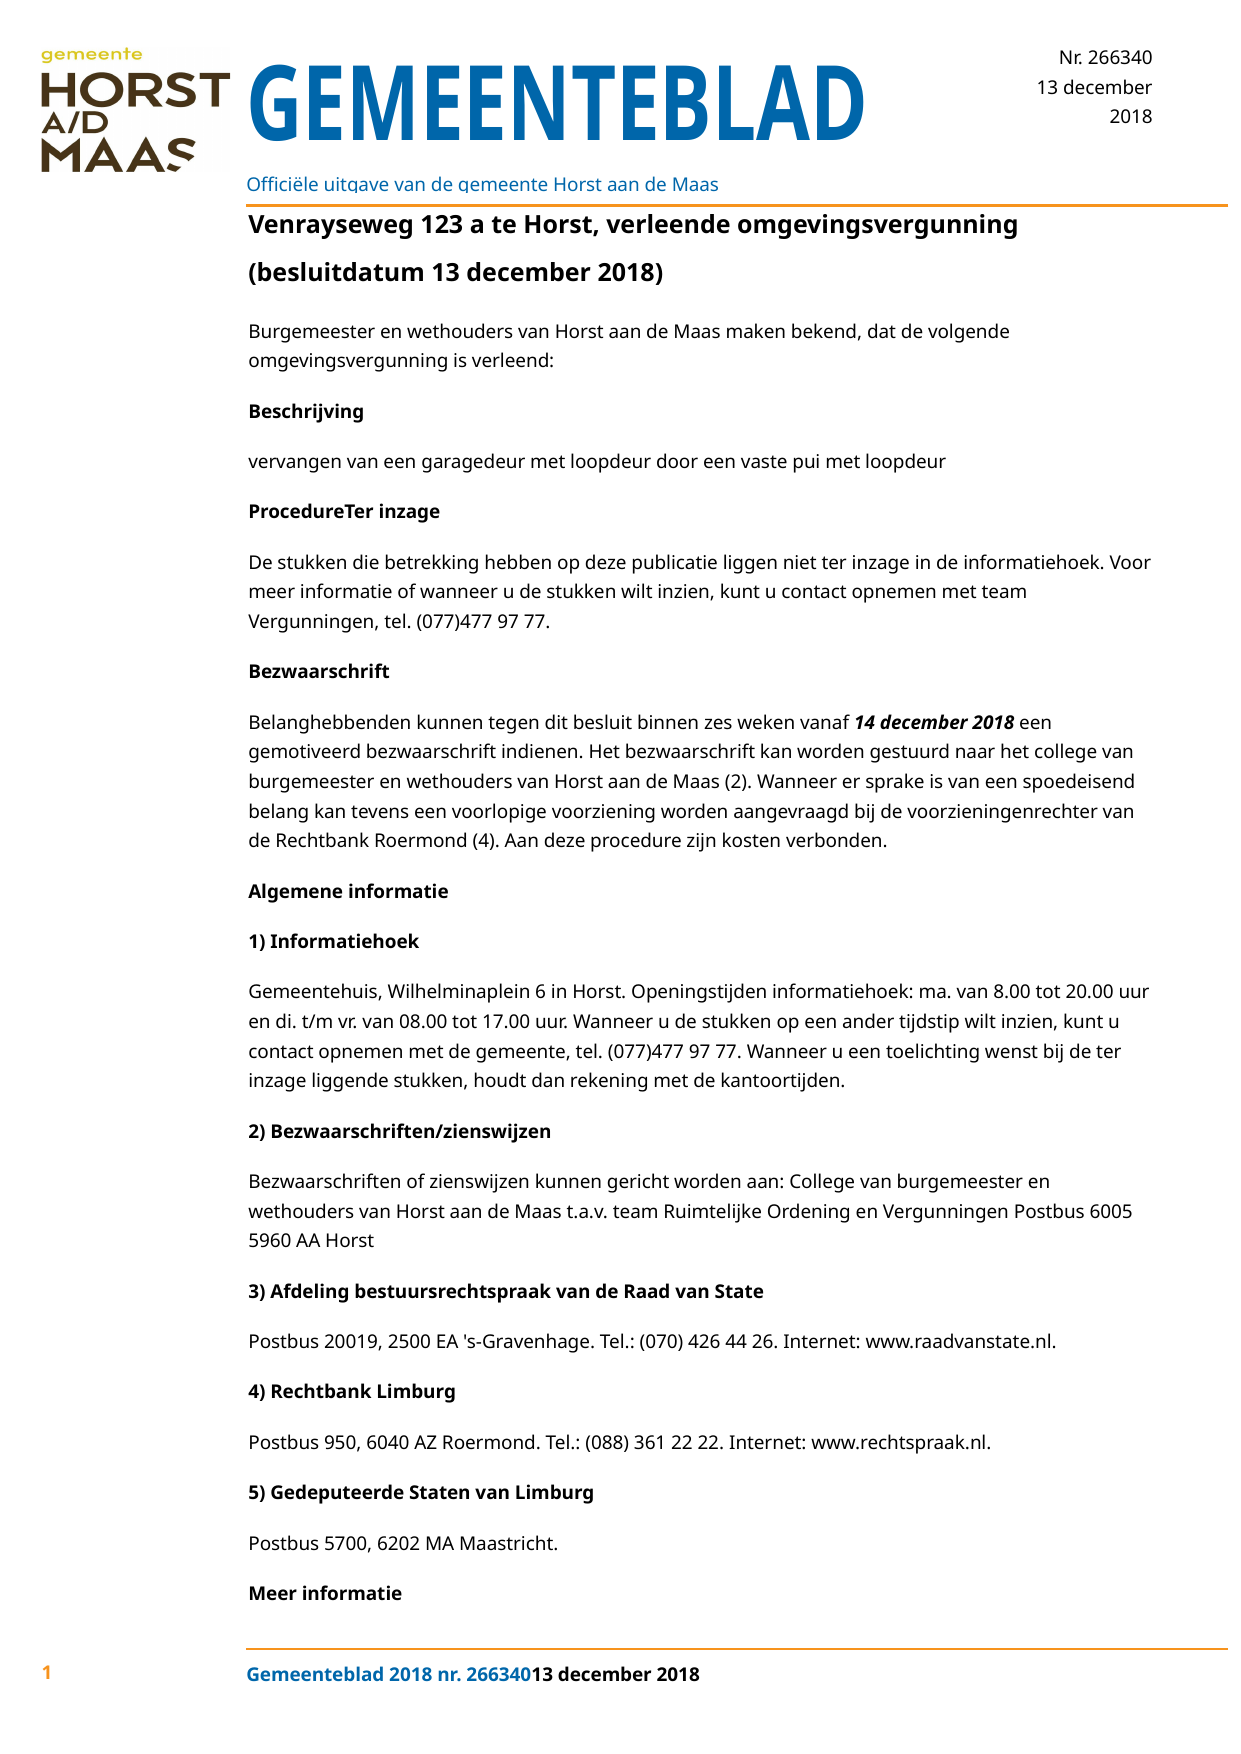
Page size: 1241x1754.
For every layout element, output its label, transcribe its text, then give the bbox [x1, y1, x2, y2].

text Postbus 20019, 2500 EA 's-Gravenhage. Tel.: (070) 426 44 26. Internet: www.raadvanstate.nl. [248, 1328, 1152, 1354]
text Belanghebbenden kunnen tegen dit besluit binnen zes weken vanaf 14 december 2018 een gemotiveerd bezwaarschrift indienen. Het bezwaarschrift kan worden gestuurd naar het college van burgemeester en wethouders van Horst aan de Maas (2). Wanneer er sprake is van een spoedeisend belang kan tevens een voorlopige voorziening worden aangevraagd bij de voorzieningenrechter van de Rechtbank Roermond (4). Aan deze procedure zijn kosten verbonden. [248, 709, 1152, 853]
text 5) Gedeputeerde Staten van Limburg [248, 1479, 1152, 1505]
text 3) Afdeling bestuursrechtspraak van de Raad van State [248, 1278, 1152, 1304]
text De stukken die betrekking hebben op deze publicatie liggen niet ter inzage in de informatiehoek. Voor meer informatie of wanneer u de stukken wilt inzien, kunt u contact opnemen met team Vergunningen, tel. (077)477 97 77. [248, 549, 1152, 634]
text Burgemeester en wethouders van Horst aan de Maas maken bekend, dat de volgende omgevingsvergunning is verleend: [248, 318, 1152, 373]
text 1) Informatiehoek [248, 928, 1152, 954]
text Gemeentehuis, Wilhelminaplein 6 in Horst. Openingstijden informatiehoek: ma. van 8.00 tot 20.00 uur en di. t/m vr. van 08.00 tot 17.00 uur. Wanneer u de stukken op een ander tijdstip wilt inzien, kunt u contact opnemen met de gemeente, tel. (077)477 97 77. Wanneer u een toelichting wenst bij de ter inzage liggende stukken, houdt dan rekening met de kantoortijden. [248, 979, 1152, 1093]
picture [41, 47, 231, 172]
text vervangen van een garagedeur met loopdeur door een vaste pui met loopdeur [248, 448, 1152, 474]
text Meer informatie [248, 1580, 1152, 1606]
text Venrayseweg 123 a te Horst, verleende omgevingsvergunning (besluitdatum 13 december 2018) [248, 207, 1152, 288]
text 4) Rechtbank Limburg [248, 1379, 1152, 1404]
text Beschrijving [248, 398, 1152, 424]
text Algemene informatie [248, 878, 1152, 904]
text 2) Bezwaarschriften/zienswijzen [248, 1118, 1152, 1144]
text Bezwaarschrift [248, 659, 1152, 684]
text Postbus 950, 6040 AZ Roermond. Tel.: (088) 361 22 22. Internet: www.rechtspraak.nl. [248, 1429, 1152, 1455]
text Bezwaarschriften of zienswijzen kunnen gericht worden aan: College van burgemeester en wethouders van Horst aan de Maas t.a.v. team Ruimtelijke Ordening en Vergunningen Postbus 6005 5960 AA Horst [248, 1168, 1152, 1253]
text ProcedureTer inzage [248, 499, 1152, 524]
text Postbus 5700, 6202 MA Maastricht. [248, 1530, 1152, 1556]
